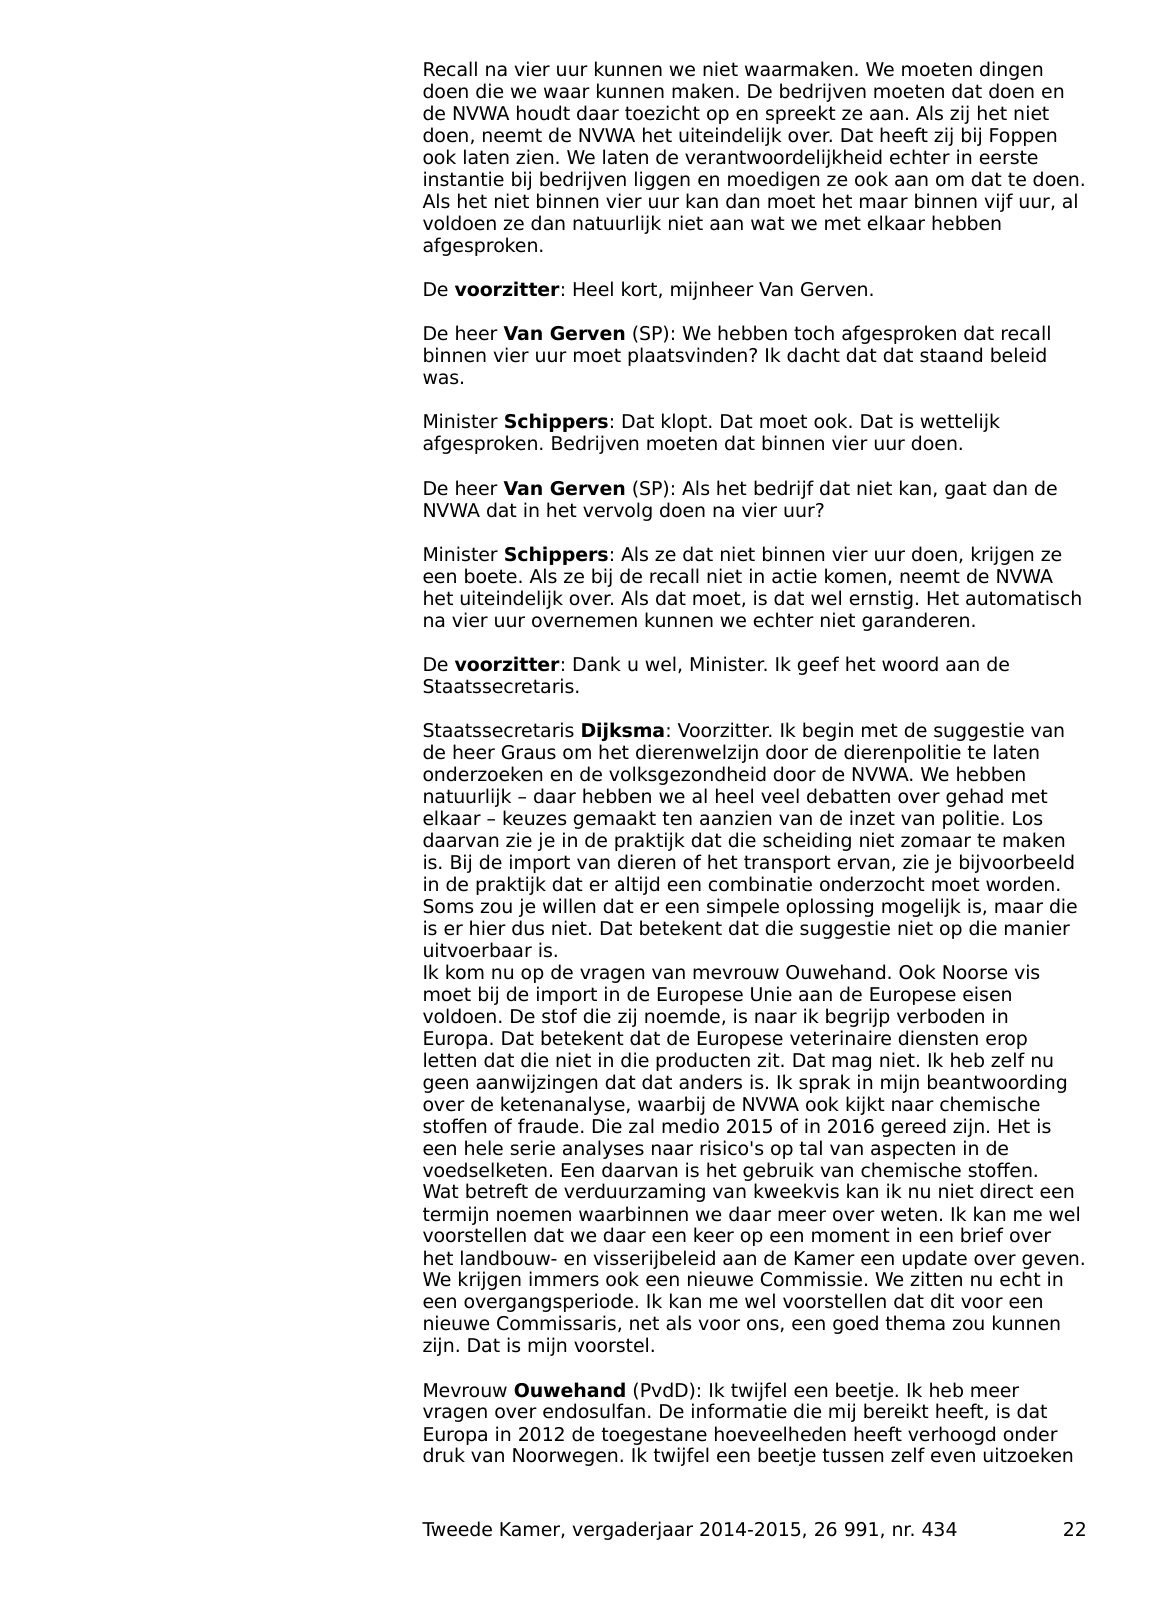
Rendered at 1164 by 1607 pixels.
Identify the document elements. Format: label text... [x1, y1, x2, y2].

text Wat betreft de verduurzaming van kweekvis kan ik nu niet direct een termijn noemen waarbinnen we daar meer over weten. Ik kan me wel voorstellen dat we daar een keer op een moment in een brief over het landbouw- en visserijbeleid aan de Kamer een update over geven. We krijgen immers ook een nieuwe Commissie. We zitten nu echt in een overgangsperiode. Ik kan me wel voorstellen dat dit voor een nieuwe Commissaris, net als voor ons, een goed thema zou kunnen zijn. Dat is mijn voorstel. [422, 1181, 1087, 1357]
text De heer Van Gerven (SP): Als het bedrijf dat niet kan, gaat dan de NVWA dat in het vervolg doen na vier uur? [422, 477, 1087, 521]
text De heer Van Gerven (SP): We hebben toch afgesproken dat recall binnen vier uur moet plaatsvinden? Ik dacht dat dat staand beleid was. [422, 323, 1087, 389]
text Ik kom nu op de vragen van mevrouw Ouwehand. Ook Noorse vis moet bij de import in de Europese Unie aan de Europese eisen voldoen. De stof die zij noemde, is naar ik begrijp verboden in Europa. Dat betekent dat de Europese veterinaire diensten erop letten dat die niet in die producten zit. Dat mag niet. Ik heb zelf nu geen aanwijzingen dat dat anders is. Ik sprak in mijn beantwoording over de ketenanalyse, waarbij de NVWA ook kijkt naar chemische stoffen of fraude. Die zal medio 2015 of in 2016 gereed zijn. Het is een hele serie analyses naar risico's op tal van aspecten in de voedselketen. Een daarvan is het gebruik van chemische stoffen. [422, 962, 1087, 1181]
text Staatssecretaris Dijksma: Voorzitter. Ik begin met de suggestie van de heer Graus om het dierenwelzijn door de dierenpolitie te laten onderzoeken en de volksgezondheid door de NVWA. We hebben natuurlijk – daar hebben we al heel veel debatten over gehad met elkaar – keuzes gemaakt ten aanzien van de inzet van politie. Los daarvan zie je in de praktijk dat die scheiding niet zomaar te maken is. Bij de import van dieren of het transport ervan, zie je bijvoorbeeld in de praktijk dat er altijd een combinatie onderzocht moet worden. Soms zou je willen dat er een simpele oplossing mogelijk is, maar die is er hier dus niet. Dat betekent dat die suggestie niet op die manier uitvoerbaar is. [422, 720, 1087, 962]
text Minister Schippers: Dat klopt. Dat moet ook. Dat is wettelijk afgesproken. Bedrijven moeten dat binnen vier uur doen. [422, 411, 1087, 455]
text De voorzitter: Heel kort, mijnheer Van Gerven. [422, 279, 1087, 301]
text De voorzitter: Dank u wel, Minister. Ik geef het woord aan de Staatssecretaris. [422, 654, 1087, 698]
text Minister Schippers: Als ze dat niet binnen vier uur doen, krijgen ze een boete. Als ze bij de recall niet in actie komen, neemt de NVWA het uiteindelijk over. Als dat moet, is dat wel ernstig. Het automatisch na vier uur overnemen kunnen we echter niet garanderen. [422, 544, 1087, 632]
text Mevrouw Ouwehand (PvdD): Ik twijfel een beetje. Ik heb meer vragen over endosulfan. De informatie die mij bereikt heeft, is dat Europa in 2012 de toegestane hoeveelheden heeft verhoogd onder druk van Noorwegen. Ik twijfel een beetje tussen zelf even uitzoeken [422, 1379, 1087, 1467]
text Recall na vier uur kunnen we niet waarmaken. We moeten dingen doen die we waar kunnen maken. De bedrijven moeten dat doen en de NVWA houdt daar toezicht op en spreekt ze aan. Als zij het niet doen, neemt de NVWA het uiteindelijk over. Dat heeft zij bij Foppen ook laten zien. We laten de verantwoordelijkheid echter in eerste instantie bij bedrijven liggen en moedigen ze ook aan om dat te doen. Als het niet binnen vier uur kan dan moet het maar binnen vijf uur, al voldoen ze dan natuurlijk niet aan wat we met elkaar hebben afgesproken. [422, 59, 1087, 257]
